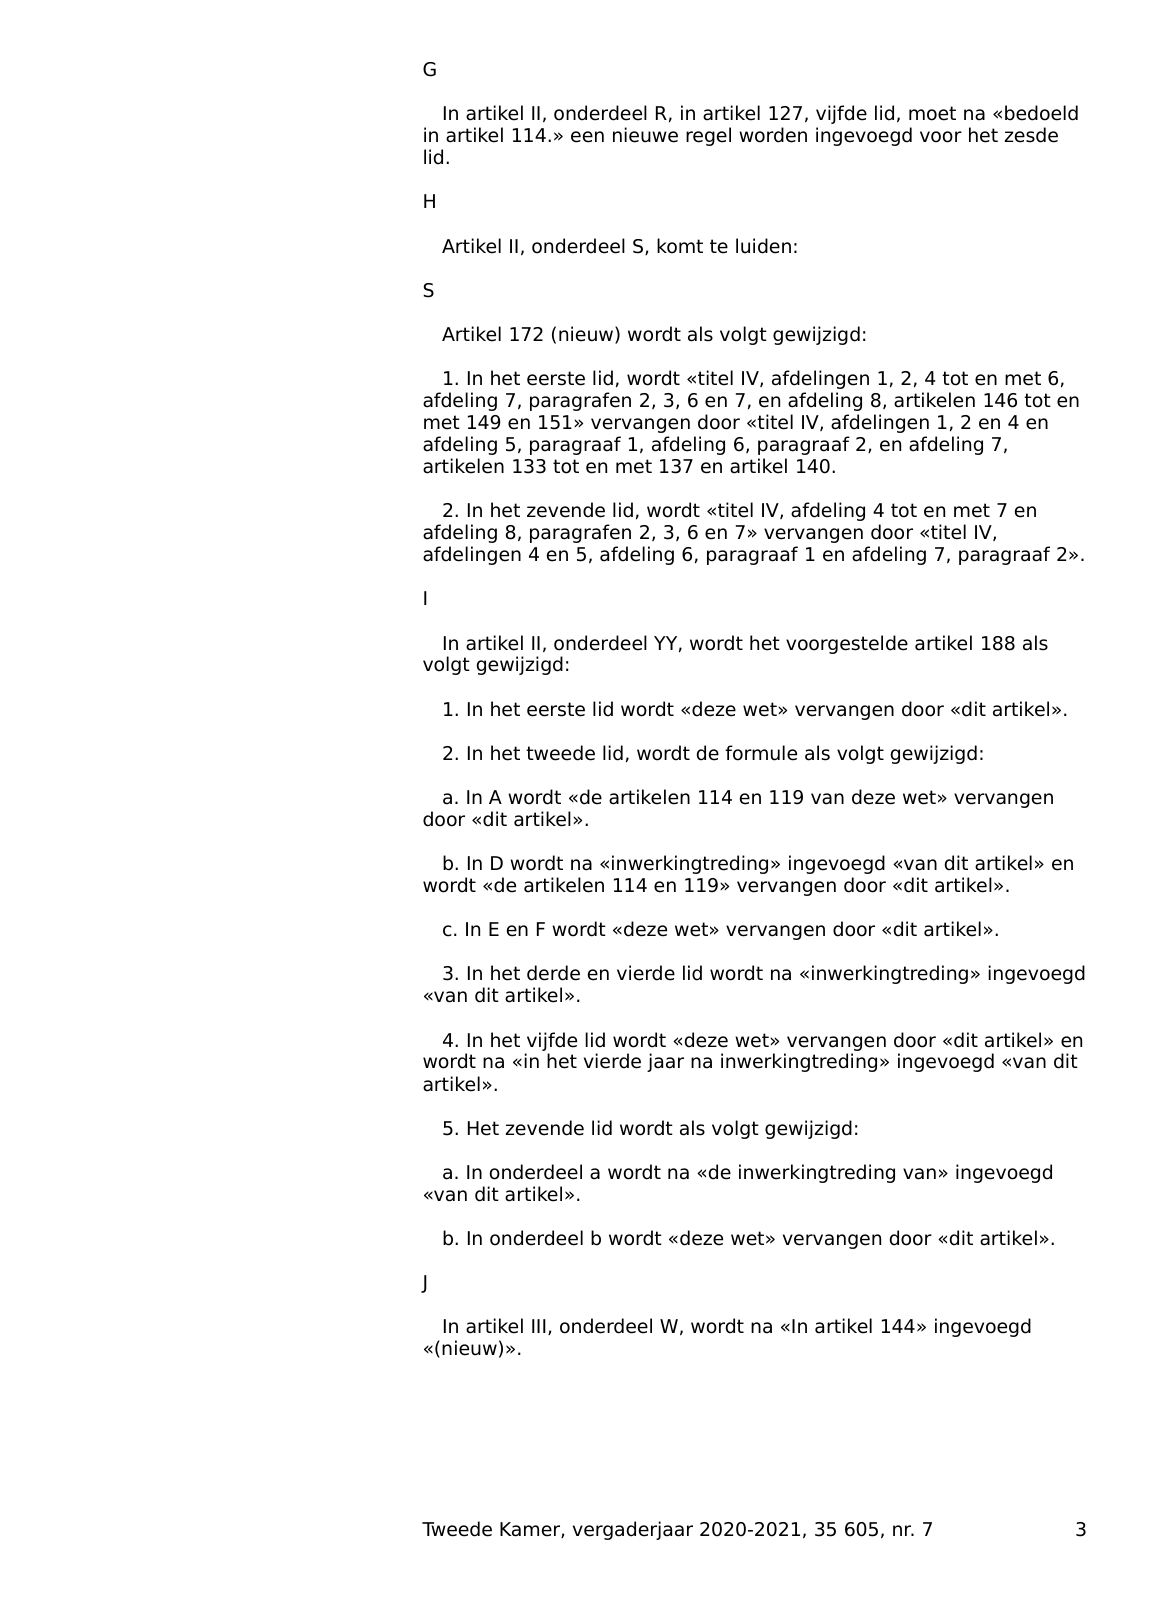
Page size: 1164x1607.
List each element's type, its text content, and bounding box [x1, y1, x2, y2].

subtitle H [422, 191, 1087, 213]
text a. In onderdeel a wordt na «de inwerkingtreding van» ingevoegd «van dit artikel». [422, 1162, 1087, 1206]
text a. In A wordt «de artikelen 114 en 119 van deze wet» vervangen door «dit artikel». [422, 787, 1087, 831]
text c. In E en F wordt «deze wet» vervangen door «dit artikel». [422, 919, 1087, 941]
subtitle I [422, 588, 1087, 610]
text 3. In het derde en vierde lid wordt na «inwerkingtreding» ingevoegd «van dit artikel». [422, 963, 1087, 1007]
subtitle J [422, 1272, 1087, 1294]
text 1. In het eerste lid, wordt «titel IV, afdelingen 1, 2, 4 tot en met 6, afdeling 7, paragrafen 2, 3, 6 en 7, en afdeling 8, artikelen 146 tot en met 149 en 151» vervangen door «titel IV, afdelingen 1, 2 en 4 en afdeling 5, paragraaf 1, afdeling 6, paragraaf 2, en afdeling 7, artikelen 133 tot en met 137 en artikel 140. [422, 368, 1087, 478]
text 2. In het tweede lid, wordt de formule als volgt gewijzigd: [422, 743, 1087, 765]
text Artikel II, onderdeel S, komt te luiden: [422, 236, 1087, 257]
text 4. In het vijfde lid wordt «deze wet» vervangen door «dit artikel» en wordt na «in het vierde jaar na inwerkingtreding» ingevoegd «van dit artikel». [422, 1029, 1087, 1095]
subtitle S [422, 280, 1087, 302]
text 5. Het zevende lid wordt als volgt gewijzigd: [422, 1118, 1087, 1139]
text b. In D wordt na «inwerkingtreding» ingevoegd «van dit artikel» en wordt «de artikelen 114 en 119» vervangen door «dit artikel». [422, 853, 1087, 897]
text b. In onderdeel b wordt «deze wet» vervangen door «dit artikel». [422, 1228, 1087, 1250]
text Artikel 172 (nieuw) wordt als volgt gewijzigd: [422, 324, 1087, 346]
text In artikel III, onderdeel W, wordt na «In artikel 144» ingevoegd «(nieuw)». [422, 1316, 1087, 1360]
text 1. In het eerste lid wordt «deze wet» vervangen door «dit artikel». [422, 698, 1087, 721]
text In artikel II, onderdeel R, in artikel 127, vijfde lid, moet na «bedoeld in artikel 114.» een nieuwe regel worden ingevoegd voor het zesde lid. [422, 103, 1087, 169]
subtitle G [422, 59, 1087, 81]
text In artikel II, onderdeel YY, wordt het voorgestelde artikel 188 als volgt gewijzigd: [422, 632, 1087, 676]
text 2. In het zevende lid, wordt «titel IV, afdeling 4 tot en met 7 en afdeling 8, paragrafen 2, 3, 6 en 7» vervangen door «titel IV, afdelingen 4 en 5, afdeling 6, paragraaf 1 en afdeling 7, paragraaf 2». [422, 500, 1087, 566]
